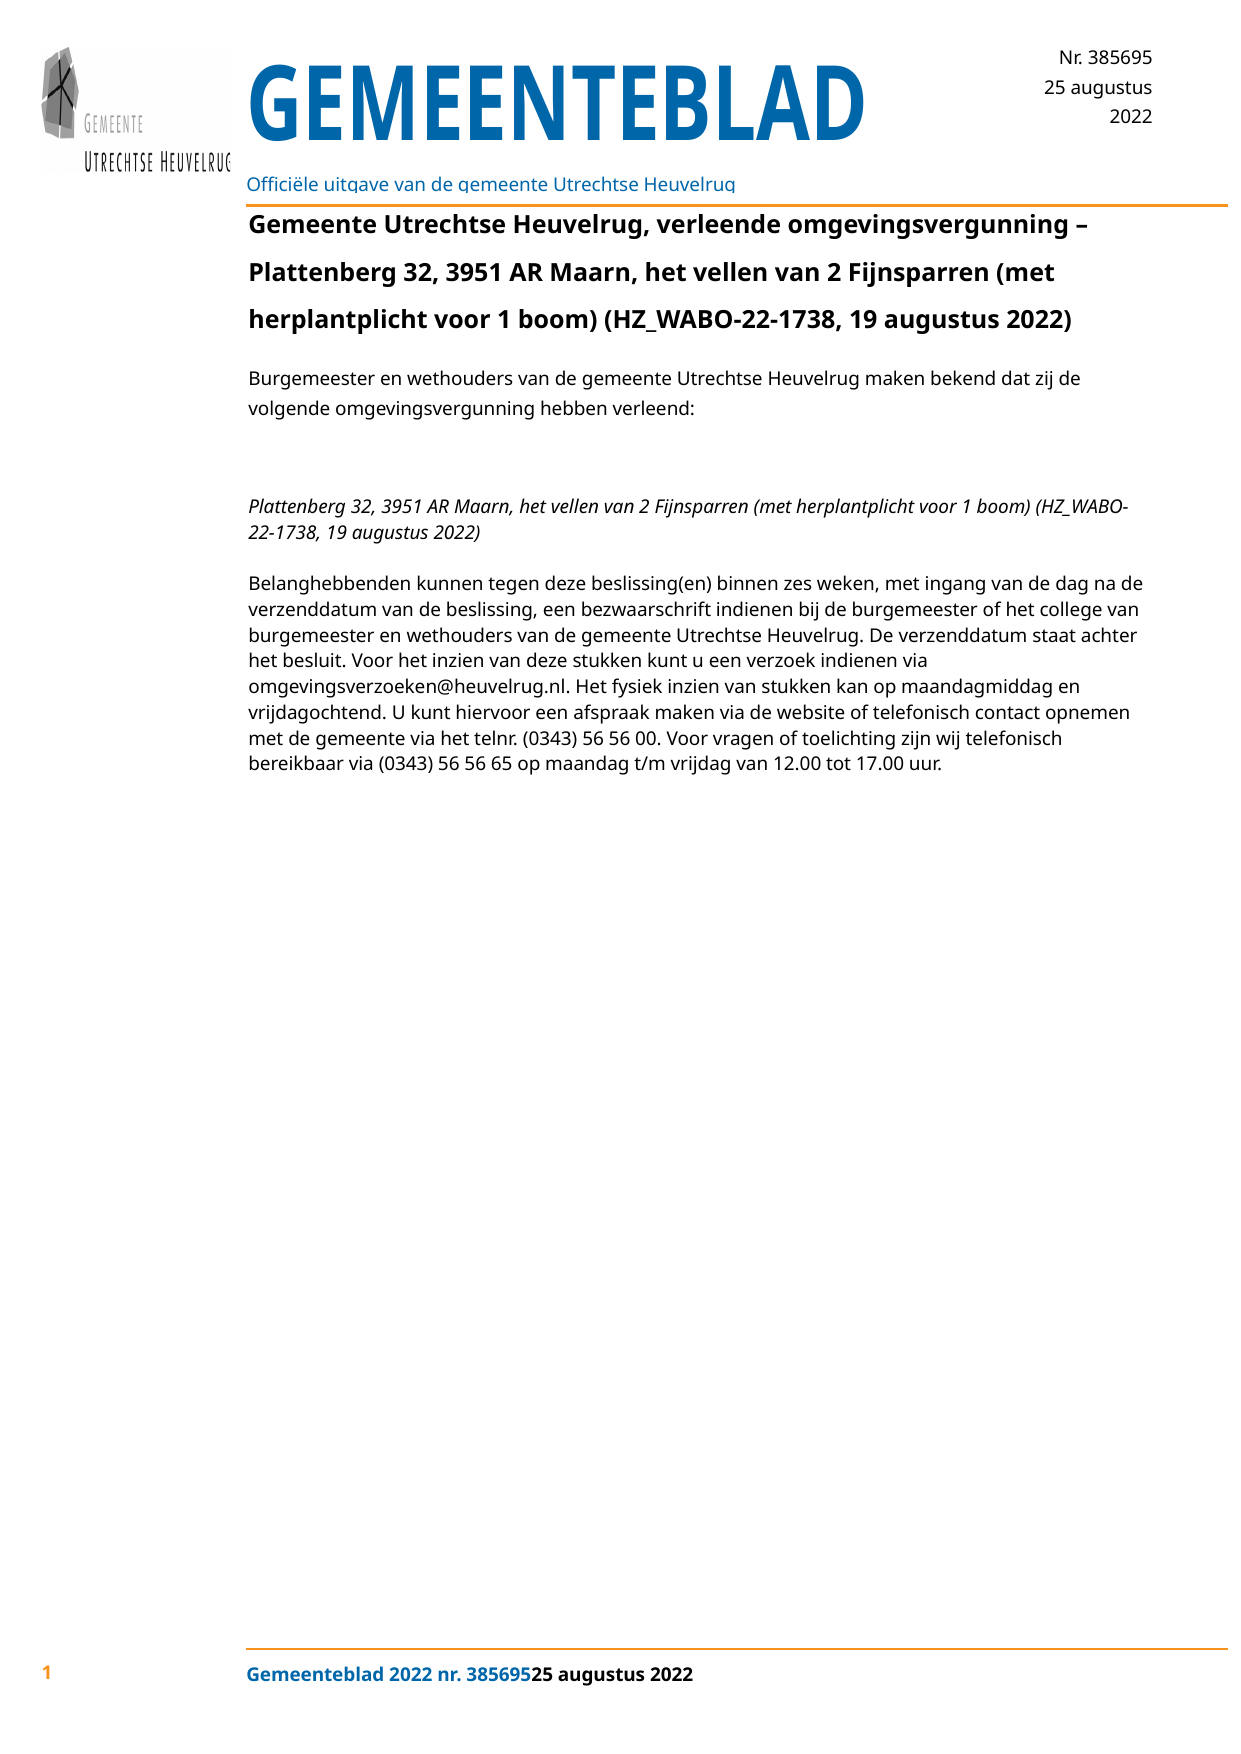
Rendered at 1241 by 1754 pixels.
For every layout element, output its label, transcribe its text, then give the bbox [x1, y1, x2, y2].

picture [41, 47, 231, 172]
text Plattenberg 32, 3951 AR Maarn, het vellen van 2 Fijnsparren (met herplantplicht voor 1 boom) (HZ_WABO-22-1738, 19 augustus 2022) [248, 493, 1152, 545]
text Belanghebbenden kunnen tegen deze beslissing(en) binnen zes weken, met ingang van de dag na de verzenddatum van de beslissing, een bezwaarschrift indienen bij de burgemeester of het college van burgemeester en wethouders van de gemeente Utrechtse Heuvelrug. De verzenddatum staat achter het besluit. Voor het inzien van deze stukken kunt u een verzoek indienen via omgevingsverzoeken@heuvelrug.nl. Het fysiek inzien van stukken kan op maandagmiddag en vrijdagochtend. U kunt hiervoor een afspraak maken via de website of telefonisch contact opnemen met de gemeente via het telnr. (0343) 56 56 00. Voor vragen of toelichting zijn wij telefonisch bereikbaar via (0343) 56 56 65 op maandag t/m vrijdag van 12.00 tot 17.00 uur. [248, 571, 1152, 776]
text Gemeente Utrechtse Heuvelrug, verleende omgevingsvergunning – Plattenberg 32, 3951 AR Maarn, het vellen van 2 Fijnsparren (met herplantplicht voor 1 boom) (HZ_WABO-22-1738, 19 augustus 2022) [248, 207, 1152, 336]
text Burgemeester en wethouders van de gemeente Utrechtse Heuvelrug maken bekend dat zij de volgende omgevingsvergunning hebben verleend: [248, 366, 1152, 421]
